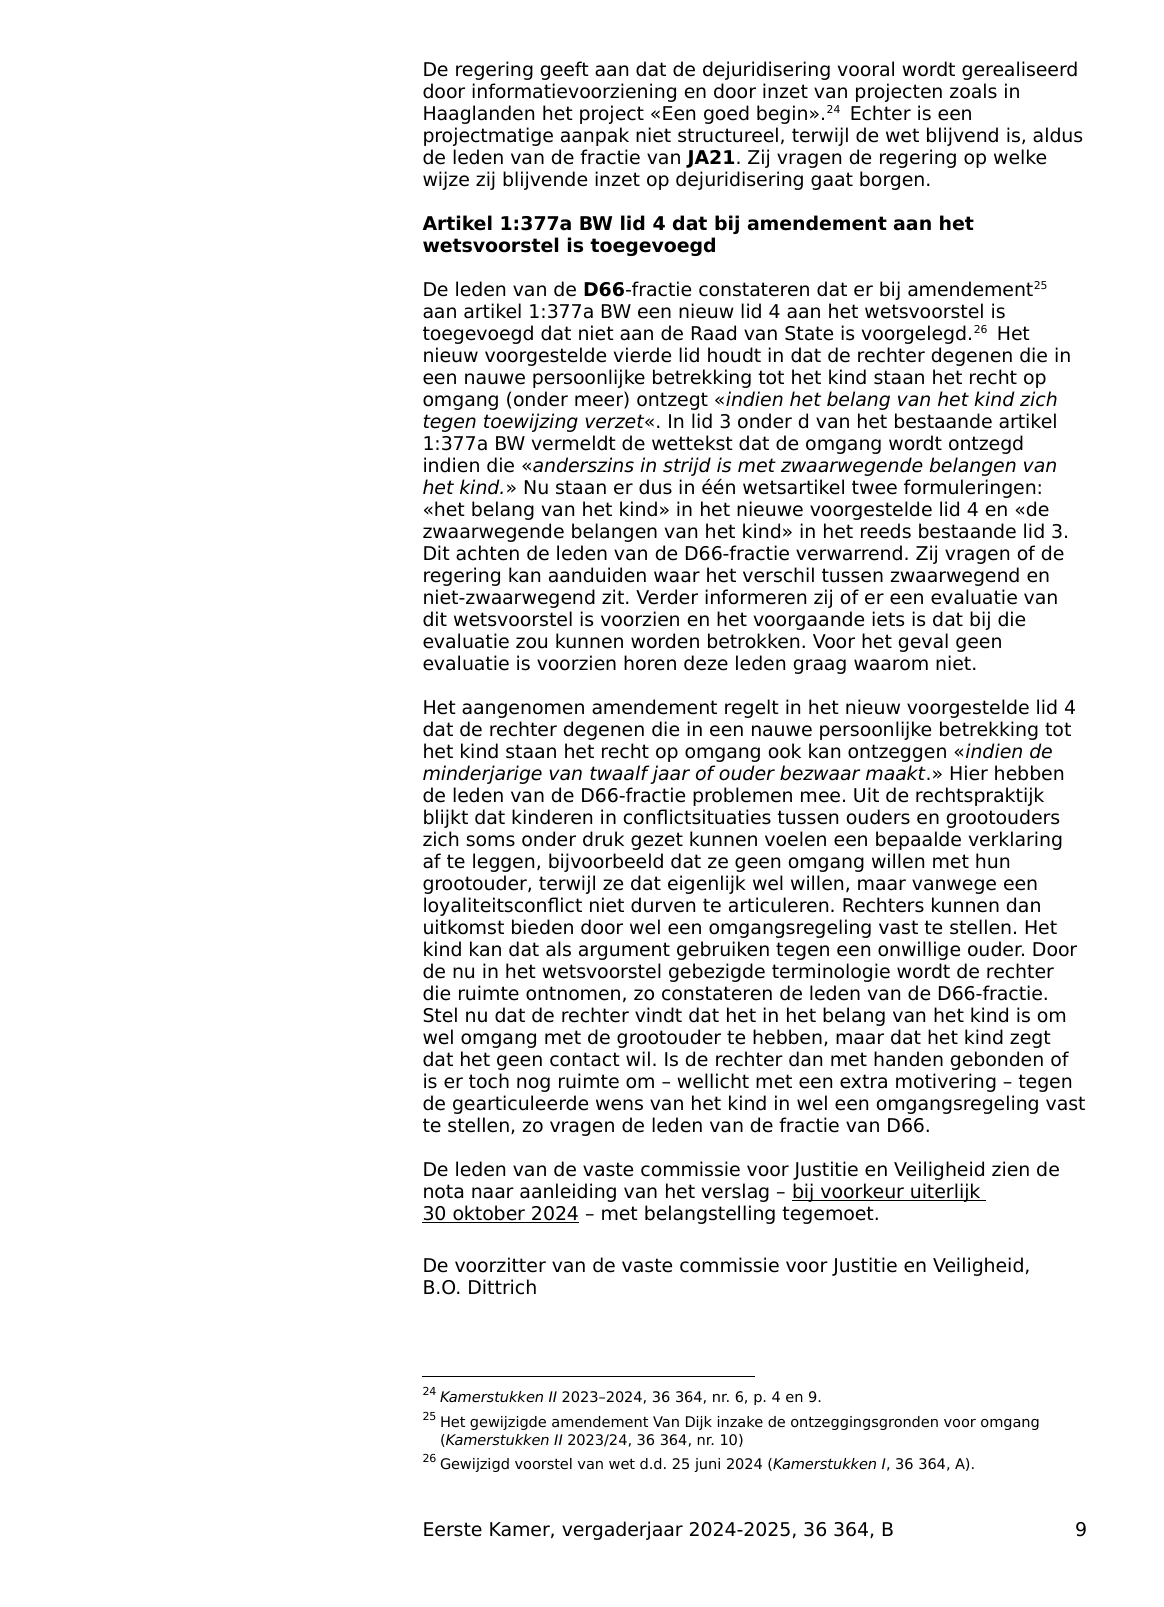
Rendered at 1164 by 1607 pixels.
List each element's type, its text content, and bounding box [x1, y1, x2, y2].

text Het aangenomen amendement regelt in het nieuw voorgestelde lid 4 dat de rechter degenen die in een nauwe persoonlijke betrekking tot het kind staan het recht op omgang ook kan ontzeggen «indien de minderjarige van twaalf jaar of ouder bezwaar maakt.» Hier hebben de leden van de D66-fractie problemen mee. Uit de rechtspraktijk blijkt dat kinderen in conflictsituaties tussen ouders en grootouders zich soms onder druk gezet kunnen voelen een bepaalde verklaring af te leggen, bijvoorbeeld dat ze geen omgang willen met hun grootouder, terwijl ze dat eigenlijk wel willen, maar vanwege een loyaliteitsconflict niet durven te articuleren. Rechters kunnen dan uitkomst bieden door wel een omgangsregeling vast te stellen. Het kind kan dat als argument gebruiken tegen een onwillige ouder. Door de nu in het wetsvoorstel gebezigde terminologie wordt de rechter die ruimte ontnomen, zo constateren de leden van de D66-fractie. Stel nu dat de rechter vindt dat het in het belang van het kind is om wel omgang met de grootouder te hebben, maar dat het kind zegt dat het geen contact wil. Is de rechter dan met handen gebonden of is er toch nog ruimte om – wellicht met een extra motivering – tegen de gearticuleerde wens van het kind in wel een omgangsregeling vast te stellen, zo vragen de leden van de fractie van D66. [422, 697, 1087, 1137]
text De leden van de D66-fractie constateren dat er bij amendement aan artikel 1:377a BW een nieuw lid 4 aan het wetsvoorstel is toegevoegd dat niet aan de Raad van State is voorgelegd. Het nieuw voorgestelde vierde lid houdt in dat de rechter degenen die in een nauwe persoonlijke betrekking tot het kind staan het recht op omgang (onder meer) ontzegt «indien het belang van het kind zich tegen toewijzing verzet«. In lid 3 onder d van het bestaande artikel 1:377a BW vermeldt de wettekst dat de omgang wordt ontzegd indien die «anderszins in strijd is met zwaarwegende belangen van het kind.» Nu staan er dus in één wetsartikel twee formuleringen: «het belang van het kind» in het nieuwe voorgestelde lid 4 en «de zwaarwegende belangen van het kind» in het reeds bestaande lid 3. Dit achten de leden van de D66-fractie verwarrend. Zij vragen of de regering kan aanduiden waar het verschil tussen zwaarwegend en niet-zwaarwegend zit. Verder informeren zij of er een evaluatie van dit wetsvoorstel is voorzien en het voorgaande iets is dat bij die evaluatie zou kunnen worden betrokken. Voor het geval geen evaluatie is voorzien horen deze leden graag waarom niet. [422, 279, 1087, 675]
text De voorzitter van de vaste commissie voor Justitie en Veiligheid, B.O. Dittrich [422, 1255, 1087, 1299]
subtitle Artikel 1:377a BW lid 4 dat bij amendement aan het wetsvoorstel is toegevoegd [422, 213, 1087, 257]
text De leden van de vaste commissie voor Justitie en Veiligheid zien de nota naar aanleiding van het verslag – bij voorkeur uiterlijk 30 oktober 2024 – met belangstelling tegemoet. [422, 1159, 1087, 1225]
text Het gewijzigde amendement Van Dijk inzake de ontzeggingsgronden voor omgang (Kamerstukken II 2023/24, 36 364, nr. 10) [422, 1410, 1087, 1449]
text Gewijzigd voorstel van wet d.d. 25 juni 2024 (Kamerstukken I, 36 364, A). [422, 1452, 1087, 1474]
text De regering geeft aan dat de dejuridisering vooral wordt gerealiseerd door informatievoorziening en door inzet van projecten zoals in Haaglanden het project «Een goed begin». Echter is een projectmatige aanpak niet structureel, terwijl de wet blijvend is, aldus de leden van de fractie van JA21. Zij vragen de regering op welke wijze zij blijvende inzet op dejuridisering gaat borgen. [422, 59, 1087, 191]
text Kamerstukken II 2023–2024, 36 364, nr. 6, p. 4 en 9. [422, 1385, 1087, 1407]
